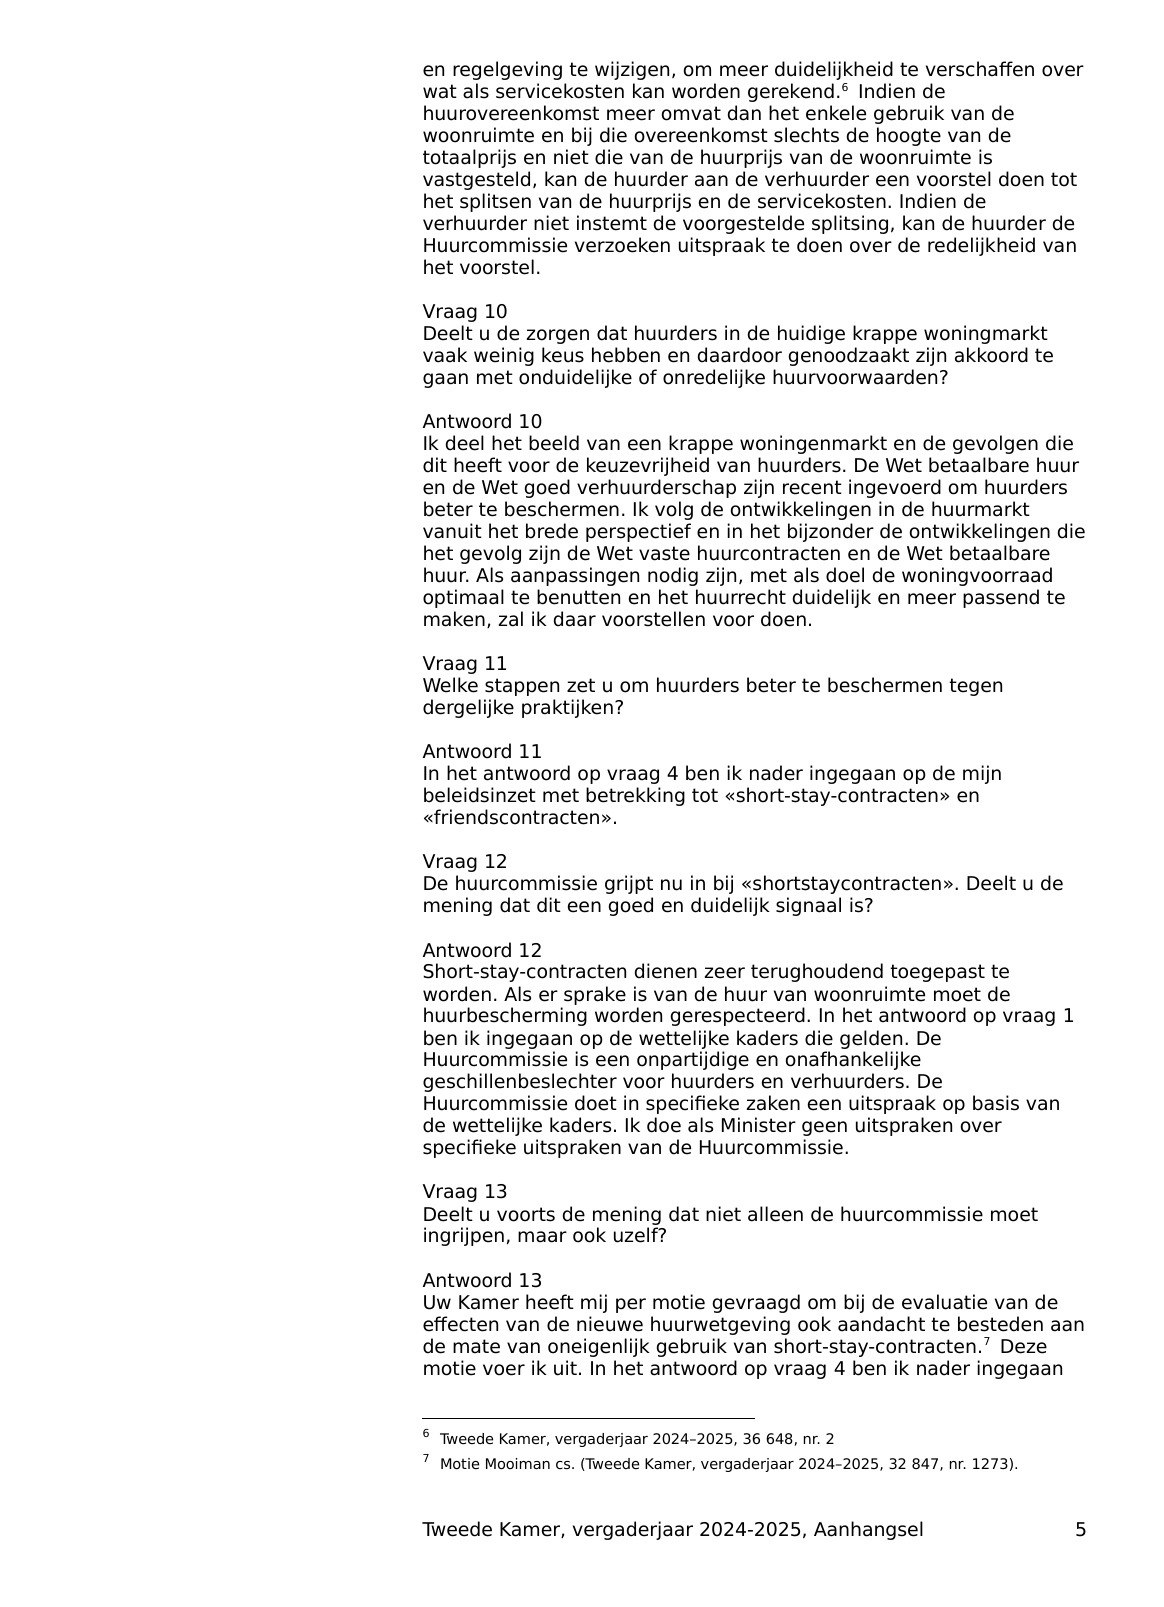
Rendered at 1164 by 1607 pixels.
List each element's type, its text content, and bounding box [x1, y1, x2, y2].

text Vraag 13 [422, 1181, 1087, 1203]
text Antwoord 12 [422, 939, 1087, 961]
text Vraag 12 [422, 851, 1087, 873]
text Antwoord 10 [422, 411, 1087, 433]
text In het antwoord op vraag 4 ben ik nader ingegaan op de mijn beleidsinzet met betrekking tot «short-stay-contracten» en «friendscontracten». [422, 763, 1087, 829]
text De huurcommissie grijpt nu in bij «shortstaycontracten». Deelt u de mening dat dit een goed en duidelijk signaal is? [422, 873, 1087, 917]
text Uw Kamer heeft mij per motie gevraagd om bij de evaluatie van de effecten van de nieuwe huurwetgeving ook aandacht te besteden aan de mate van oneigenlijk gebruik van short-stay-contracten. Deze motie voer ik uit. In het antwoord op vraag 4 ben ik nader ingegaan [422, 1292, 1087, 1379]
text Motie Mooiman cs. (Tweede Kamer, vergaderjaar 2024–2025, 32 847, nr. 1273). [422, 1452, 1087, 1474]
text Short-stay-contracten dienen zeer terughoudend toegepast te worden. Als er sprake is van de huur van woonruimte moet de huurbescherming worden gerespecteerd. In het antwoord op vraag 1 ben ik ingegaan op de wettelijke kaders die gelden. De Huurcommissie is een onpartijdige en onafhankelijke geschillenbeslechter voor huurders en verhuurders. De Huurcommissie doet in specifieke zaken een uitspraak op basis van de wettelijke kaders. Ik doe als Minister geen uitspraken over specifieke uitspraken van de Huurcommissie. [422, 961, 1087, 1159]
text Vraag 11 [422, 653, 1087, 675]
text Deelt u de zorgen dat huurders in de huidige krappe woningmarkt vaak weinig keus hebben en daardoor genoodzaakt zijn akkoord te gaan met onduidelijke of onredelijke huurvoorwaarden? [422, 323, 1087, 389]
text Vraag 10 [422, 301, 1087, 323]
text Tweede Kamer, vergaderjaar 2024–2025, 36 648, nr. 2 [422, 1427, 1087, 1449]
text en regelgeving te wijzigen, om meer duidelijkheid te verschaffen over wat als servicekosten kan worden gerekend. Indien de huurovereenkomst meer omvat dan het enkele gebruik van de woonruimte en bij die overeenkomst slechts de hoogte van de totaalprijs en niet die van de huurprijs van de woonruimte is vastgesteld, kan de huurder aan de verhuurder een voorstel doen tot het splitsen van de huurprijs en de servicekosten. Indien de verhuurder niet instemt de voorgestelde splitsing, kan de huurder de Huurcommissie verzoeken uitspraak te doen over de redelijkheid van het voorstel. [422, 59, 1087, 279]
text Ik deel het beeld van een krappe woningenmarkt en de gevolgen die dit heeft voor de keuzevrijheid van huurders. De Wet betaalbare huur en de Wet goed verhuurderschap zijn recent ingevoerd om huurders beter te beschermen. Ik volg de ontwikkelingen in de huurmarkt vanuit het brede perspectief en in het bijzonder de ontwikkelingen die het gevolg zijn de Wet vaste huurcontracten en de Wet betaalbare huur. Als aanpassingen nodig zijn, met als doel de woningvoorraad optimaal te benutten en het huurrecht duidelijk en meer passend te maken, zal ik daar voorstellen voor doen. [422, 433, 1087, 631]
text Welke stappen zet u om huurders beter te beschermen tegen dergelijke praktijken? [422, 675, 1087, 719]
text Antwoord 11 [422, 741, 1087, 763]
text Deelt u voorts de mening dat niet alleen de huurcommissie moet ingrijpen, maar ook uzelf? [422, 1203, 1087, 1247]
text Antwoord 13 [422, 1269, 1087, 1292]
